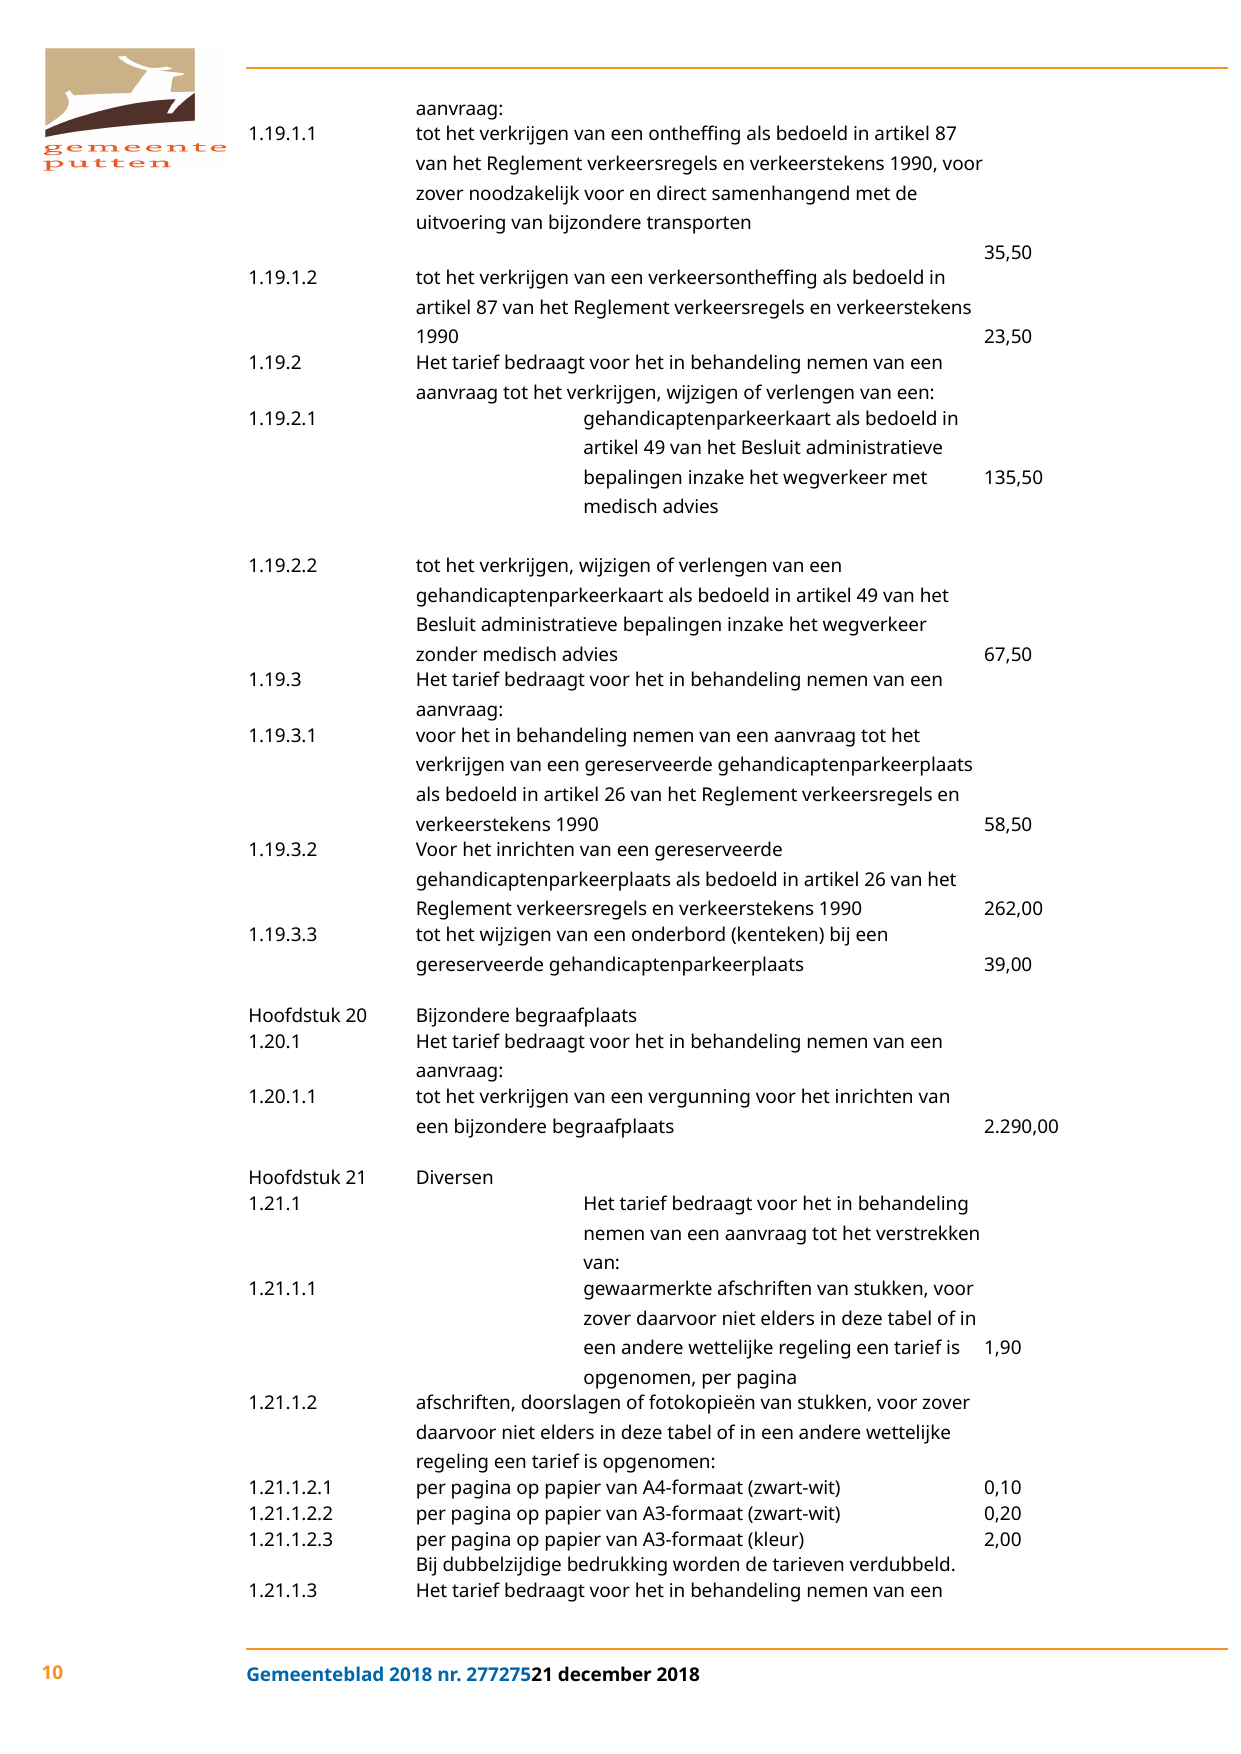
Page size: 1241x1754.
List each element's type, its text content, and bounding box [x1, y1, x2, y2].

table_cell 1.19.3 [248, 667, 416, 722]
table_cell Bij dubbelzijdige bedrukking worden de tarieven verdubbeld. [416, 1552, 984, 1577]
table_cell [984, 1139, 1152, 1164]
table_cell [248, 1139, 416, 1164]
table_cell [984, 1003, 1152, 1028]
table_cell 1.19.2 [248, 350, 416, 405]
table_cell 1.21.1.2.3 [248, 1526, 416, 1552]
table_cell voor het in behandeling nemen van een aanvraag tot het verkrijgen van een gereserveerde gehandicaptenparkeerplaats als bedoeld in artikel 26 van het Reglement verkeersregels en verkeerstekens 1990 [416, 722, 984, 836]
table_cell 1.19.1.2 [248, 265, 416, 349]
table_cell 1.19.3.1 [248, 722, 416, 836]
table_cell 2,00 [984, 1526, 1152, 1552]
table_cell per pagina op papier van A4-formaat (zwart-wit) [416, 1475, 984, 1500]
table_cell 1.19.3.2 [248, 836, 416, 921]
table_cell 1.21.1.2.2 [248, 1500, 416, 1526]
table_header tot het verkrijgen, wijzigen of verlengen van een gehandicaptenparkeerkaart als bedoeld in artikel 49 van het Besluit administratieve bepalingen inzake het wegverkeer zonder medisch advies [416, 552, 984, 667]
table_cell 1,90 [984, 1275, 1152, 1389]
table_cell aanvraag: [416, 95, 984, 121]
table_cell 23,50 [984, 265, 1152, 349]
table_cell [984, 977, 1152, 1002]
table_cell 1.19.2.1 [248, 405, 583, 519]
table_cell 58,50 [984, 722, 1152, 836]
table_cell gewaarmerkte afschriften van stukken, voor zover daarvoor niet elders in deze tabel of in een andere wettelijke regeling een tarief is opgenomen, per pagina [583, 1275, 984, 1389]
table_cell [416, 977, 984, 1002]
table_header 1.19.2.2 [248, 552, 416, 667]
table_cell [984, 1578, 1152, 1603]
table_cell 0,20 [984, 1500, 1152, 1526]
table_cell Het tarief bedraagt voor het in behandeling nemen van een aanvraag: [416, 667, 984, 722]
table_cell 262,00 [984, 836, 1152, 921]
table_cell 1.21.1.2.1 [248, 1475, 416, 1500]
table_cell Het tarief bedraagt voor het in behandeling nemen van een aanvraag tot het verkrijgen, wijzigen of verlengen van een: [416, 350, 984, 405]
picture [41, 47, 231, 172]
table_cell 1.21.1.1 [248, 1275, 583, 1389]
table_cell Diversen [416, 1165, 984, 1190]
table_cell 1.20.1 [248, 1028, 416, 1083]
table_cell [248, 977, 416, 1002]
table_header 67,50 [984, 552, 1152, 667]
table_cell [984, 350, 1152, 405]
table_cell 1.21.1 [248, 1190, 583, 1275]
table_cell Bijzondere begraafplaats [416, 1003, 984, 1028]
table_cell 135,50 [984, 405, 1152, 519]
table_cell gehandicaptenparkeerkaart als bedoeld in artikel 49 van het Besluit administratieve bepalingen inzake het wegverkeer met medisch advies [583, 405, 984, 519]
table_cell 1.19.1.1 [248, 121, 416, 264]
table_cell tot het verkrijgen van een verkeersontheffing als bedoeld in artikel 87 van het Reglement verkeersregels en verkeerstekens 1990 [416, 265, 984, 349]
table_cell [984, 1552, 1152, 1577]
table_cell [416, 1139, 984, 1164]
table_cell Het tarief bedraagt voor het in behandeling nemen van een aanvraag tot het verstrekken van: [583, 1190, 984, 1275]
table_cell Hoofdstuk 21 [248, 1165, 416, 1190]
table_cell Voor het inrichten van een gereserveerde gehandicaptenparkeerplaats als bedoeld in artikel 26 van het Reglement verkeersregels en verkeerstekens 1990 [416, 836, 984, 921]
table_cell Hoofdstuk 20 [248, 1003, 416, 1028]
table_cell tot het verkrijgen van een vergunning voor het inrichten van een bijzondere begraafplaats [416, 1084, 984, 1139]
table_cell [984, 1190, 1152, 1275]
table_cell [984, 1390, 1152, 1474]
table_cell per pagina op papier van A3-formaat (zwart-wit) [416, 1500, 984, 1526]
table_cell [248, 95, 416, 121]
table_cell 1.20.1.1 [248, 1084, 416, 1139]
table_cell Het tarief bedraagt voor het in behandeling nemen van een [416, 1578, 984, 1603]
table_cell 35,50 [984, 121, 1152, 264]
table_cell afschriften, doorslagen of fotokopieën van stukken, voor zover daarvoor niet elders in deze tabel of in een andere wettelijke regeling een tarief is opgenomen: [416, 1390, 984, 1474]
table_cell Het tarief bedraagt voor het in behandeling nemen van een aanvraag: [416, 1028, 984, 1083]
table_cell [984, 1165, 1152, 1190]
table_cell 1.21.1.3 [248, 1578, 416, 1603]
table_cell 0,10 [984, 1475, 1152, 1500]
table_cell 39,00 [984, 921, 1152, 977]
table_cell 1.19.3.3 [248, 921, 416, 977]
table_cell 1.21.1.2 [248, 1390, 416, 1474]
table_cell tot het verkrijgen van een ontheffing als bedoeld in artikel 87 van het Reglement verkeersregels en verkeerstekens 1990, voor zover noodzakelijk voor en direct samenhangend met de uitvoering van bijzondere transporten [416, 121, 984, 264]
table_cell [984, 667, 1152, 722]
table_cell per pagina op papier van A3-formaat (kleur) [416, 1526, 984, 1552]
table_cell [984, 1028, 1152, 1083]
table_cell [248, 1552, 416, 1577]
table_cell tot het wijzigen van een onderbord (kenteken) bij een gereserveerde gehandicaptenparkeerplaats [416, 921, 984, 977]
table_cell [984, 95, 1152, 121]
table_cell 2.290,00 [984, 1084, 1152, 1139]
